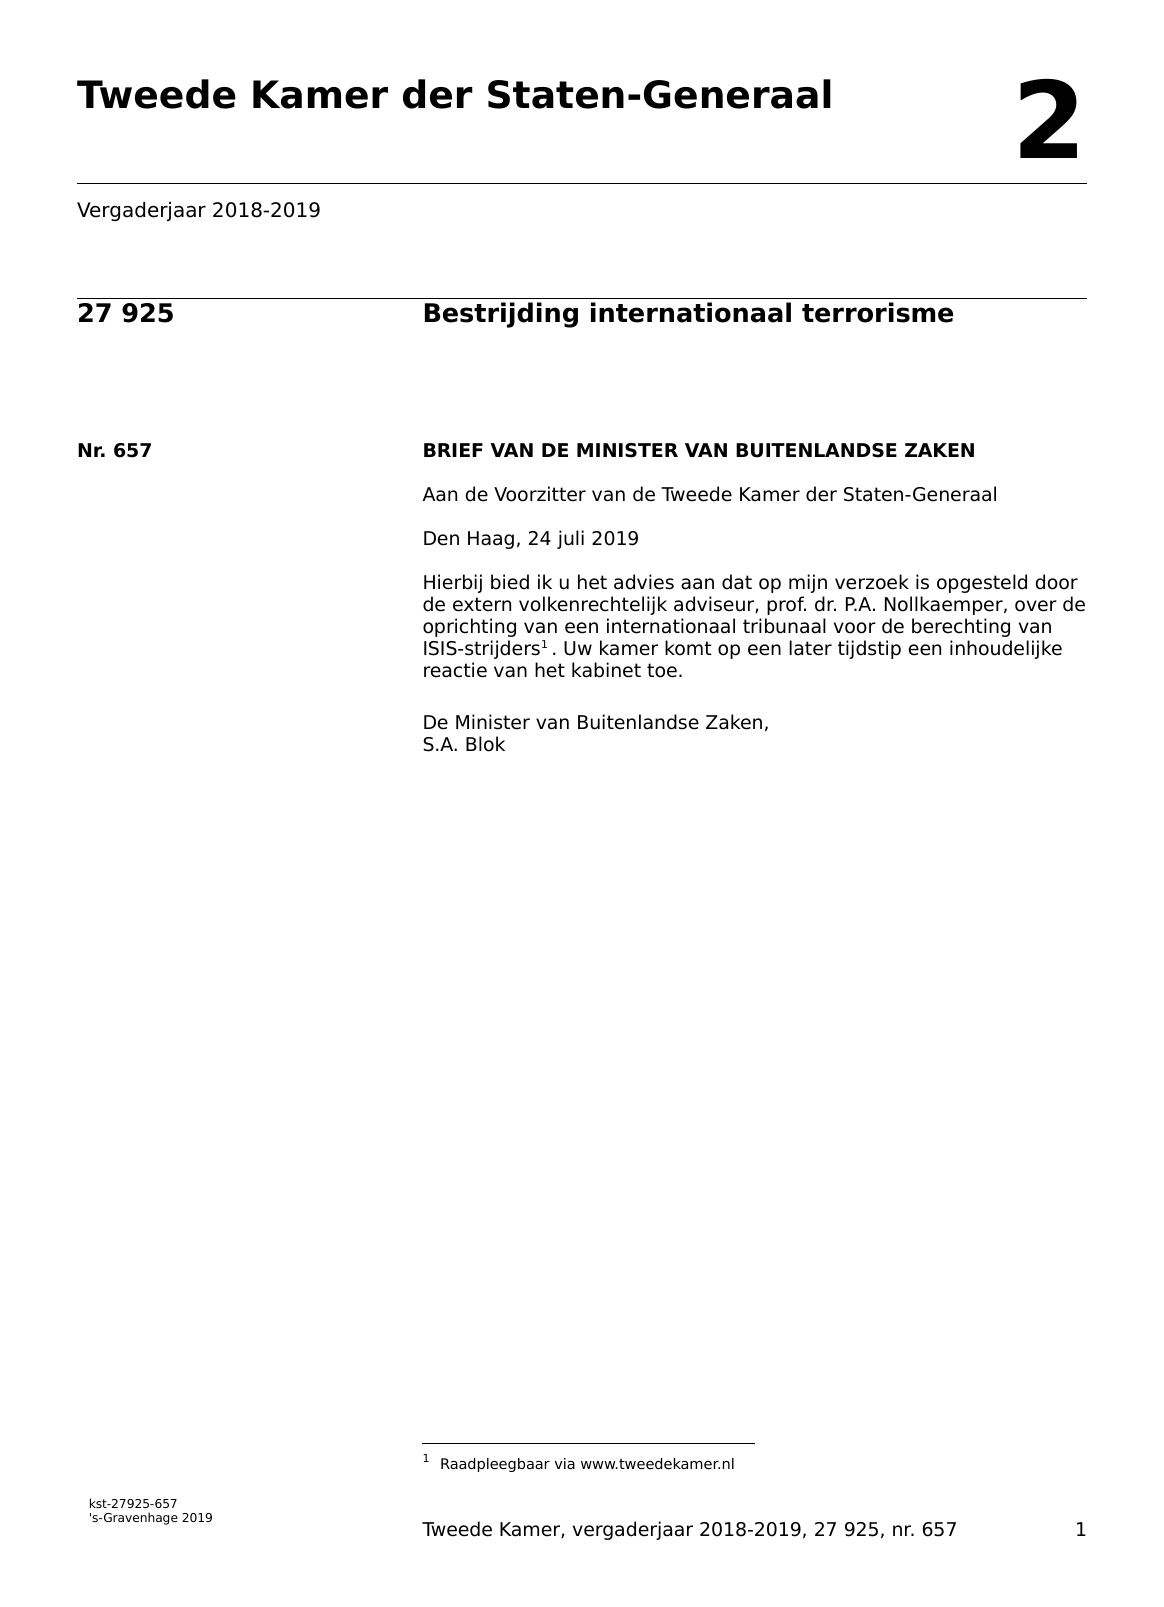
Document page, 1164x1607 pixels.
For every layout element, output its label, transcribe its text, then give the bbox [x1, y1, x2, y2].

text 's-Gravenhage 2019 [88, 1511, 323, 1525]
table_header Tweede Kamer der Staten-Generaal [77, 59, 886, 183]
text Raadpleegbaar via www.tweedekamer.nl [422, 1452, 1087, 1474]
table_header 2 [886, 59, 1087, 183]
subtitle 27 925 Bestrijding internationaal terrorisme [77, 299, 1087, 329]
text De Minister van Buitenlandse Zaken, S.A. Blok [422, 712, 1087, 756]
subtitle Nr. 657 BRIEF VAN DE MINISTER VAN BUITENLANDSE ZAKEN [77, 440, 1087, 462]
text Hierbij bied ik u het advies aan dat op mijn verzoek is opgesteld door de extern volkenrechtelijk adviseur, prof. dr. P.A. Nollkaemper, over de oprichting van een internationaal tribunaal voor de berechting van ISIS-strijders. Uw kamer komt op een later tijdstip een inhoudelijke reactie van het kabinet toe. [422, 572, 1087, 682]
text Den Haag, 24 juli 2019 [422, 528, 1087, 550]
text Aan de Voorzitter van de Tweede Kamer der Staten-Generaal [422, 484, 1087, 506]
text kst-27925-657 [88, 1497, 323, 1511]
table_cell Vergaderjaar 2018-2019 [77, 184, 1087, 298]
